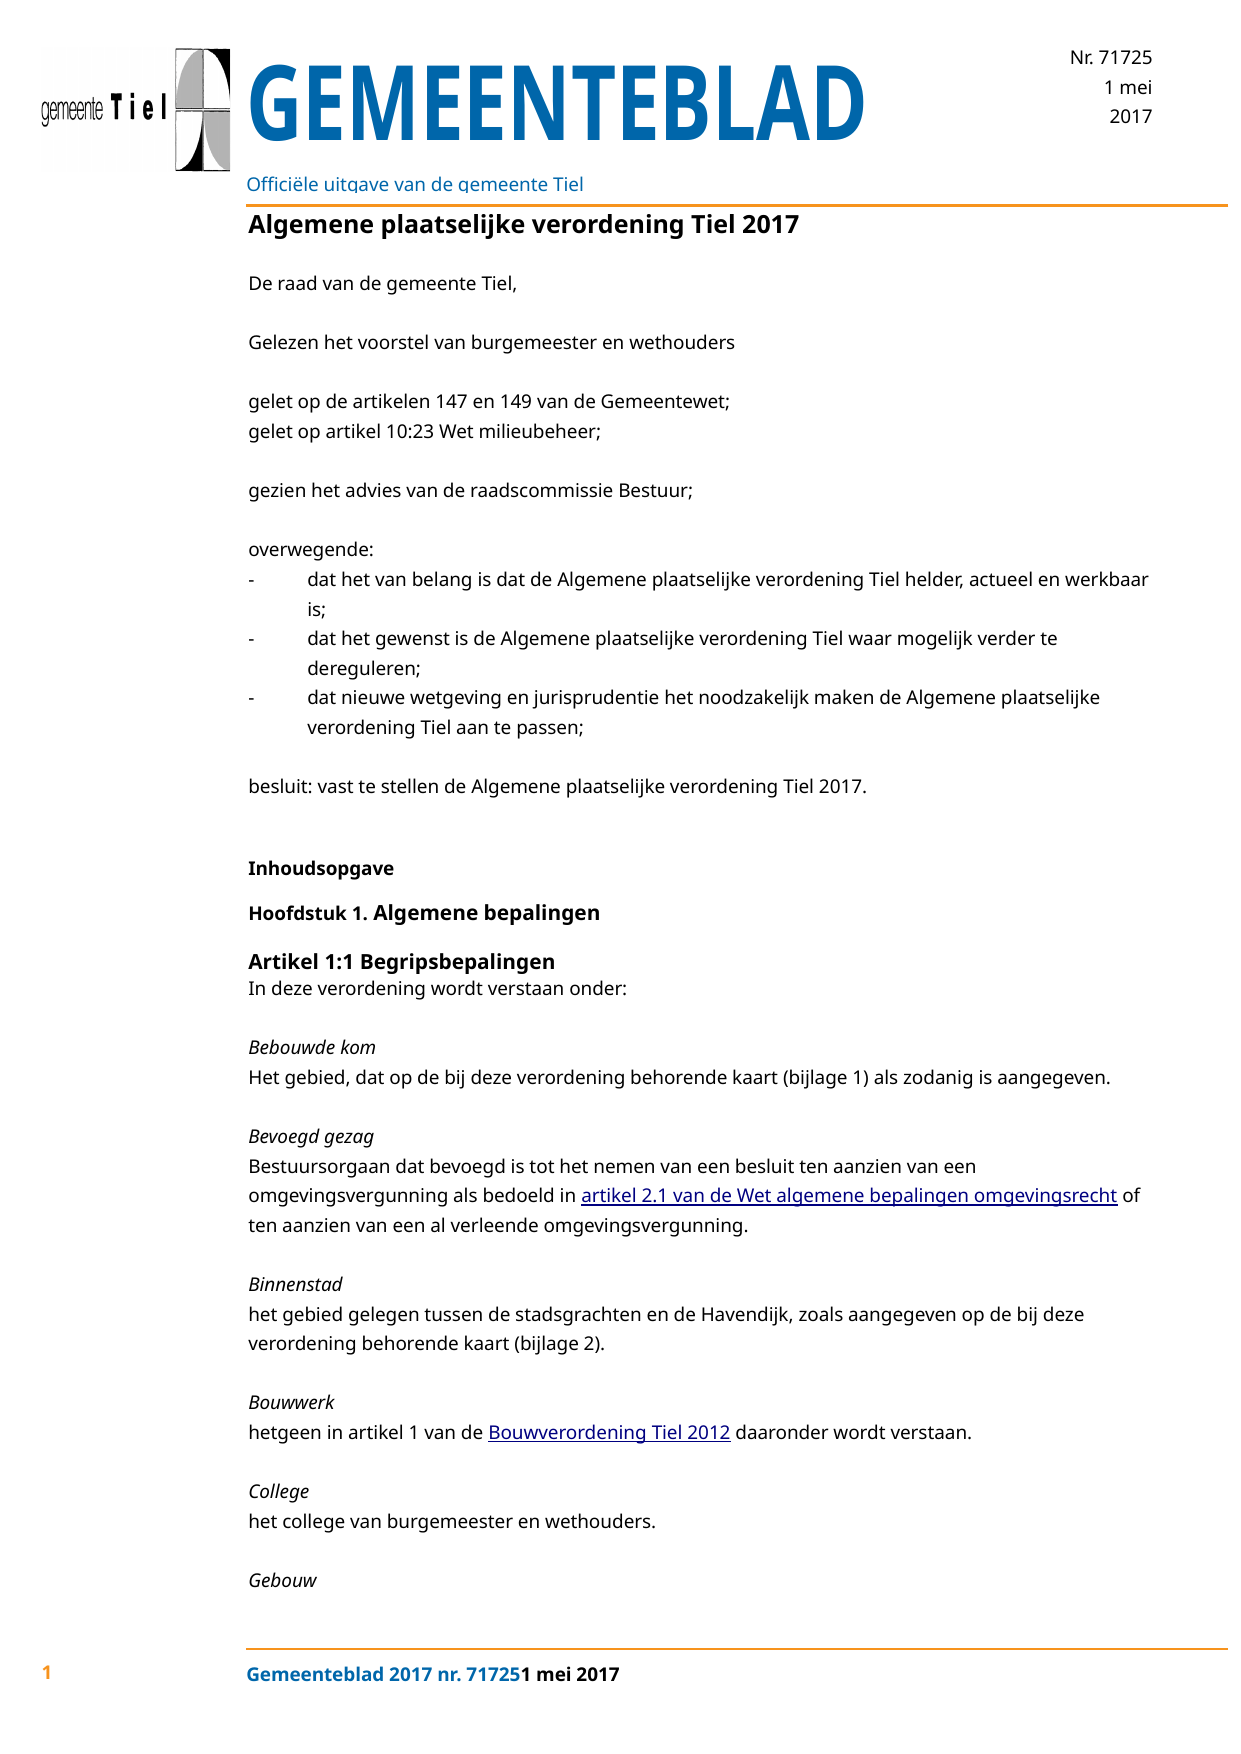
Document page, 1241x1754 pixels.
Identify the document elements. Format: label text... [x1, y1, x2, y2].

text In deze verordening wordt verstaan onder: [248, 975, 1152, 1001]
list dat het van belang is dat de Algemene plaatselijke verordening Tiel helder, actueel en werkbaar is; [248, 566, 1152, 621]
text De raad van de gemeente Tiel, [248, 270, 1152, 296]
text Bestuursorgaan dat bevoegd is tot het nemen van een besluit ten aanzien van een omgevingsvergunning als bedoeld in artikel 2.1 van de Wet algemene bepalingen omgevingsrecht of ten aanzien van een al verleende omgevingsvergunning. [248, 1153, 1152, 1238]
list dat het gewenst is de Algemene plaatselijke verordening Tiel waar mogelijk verder te dereguleren; [248, 625, 1152, 681]
text Het gebied, dat op de bij deze verordening behorende kaart (bijlage 1) als zodanig is aangegeven. [248, 1064, 1152, 1090]
text besluit: vast te stellen de Algemene plaatselijke verordening Tiel 2017. [248, 773, 1152, 799]
text het gebied gelegen tussen de stadsgrachten en de Havendijk, zoals aangegeven op de bij deze verordening behorende kaart (bijlage 2). [248, 1301, 1152, 1356]
text Algemene plaatselijke verordening Tiel 2017 [248, 207, 1152, 241]
text Hoofdstuk 1. Algemene bepalingen [248, 898, 1152, 926]
text hetgeen in artikel 1 van de Bouwverordening Tiel 2012 daaronder wordt verstaan. [248, 1419, 1152, 1445]
text het college van burgemeester en wethouders. [248, 1508, 1152, 1534]
text gezien het advies van de raadscommissie Bestuur; [248, 477, 1152, 503]
text gelet op de artikelen 147 en 149 van de Gemeentewet; [248, 389, 1152, 414]
text Artikel 1:1 Begripsbepalingen [248, 947, 1152, 975]
text Bebouwde kom [248, 1034, 1152, 1060]
text overwegende: [248, 537, 1152, 562]
text College [248, 1478, 1152, 1504]
text Inhoudsopgave [248, 853, 1152, 882]
text Gebouw [248, 1567, 1152, 1593]
list dat nieuwe wetgeving en jurisprudentie het noodzakelijk maken de Algemene plaatselijke verordening Tiel aan te passen; [248, 684, 1152, 740]
text Bouwwerk [248, 1389, 1152, 1415]
text gelet op artikel 10:23 Wet milieubeheer; [248, 418, 1152, 444]
text Binnenstad [248, 1271, 1152, 1297]
picture [41, 47, 231, 172]
text Bevoegd gezag [248, 1123, 1152, 1149]
text Gelezen het voorstel van burgemeester en wethouders [248, 329, 1152, 355]
